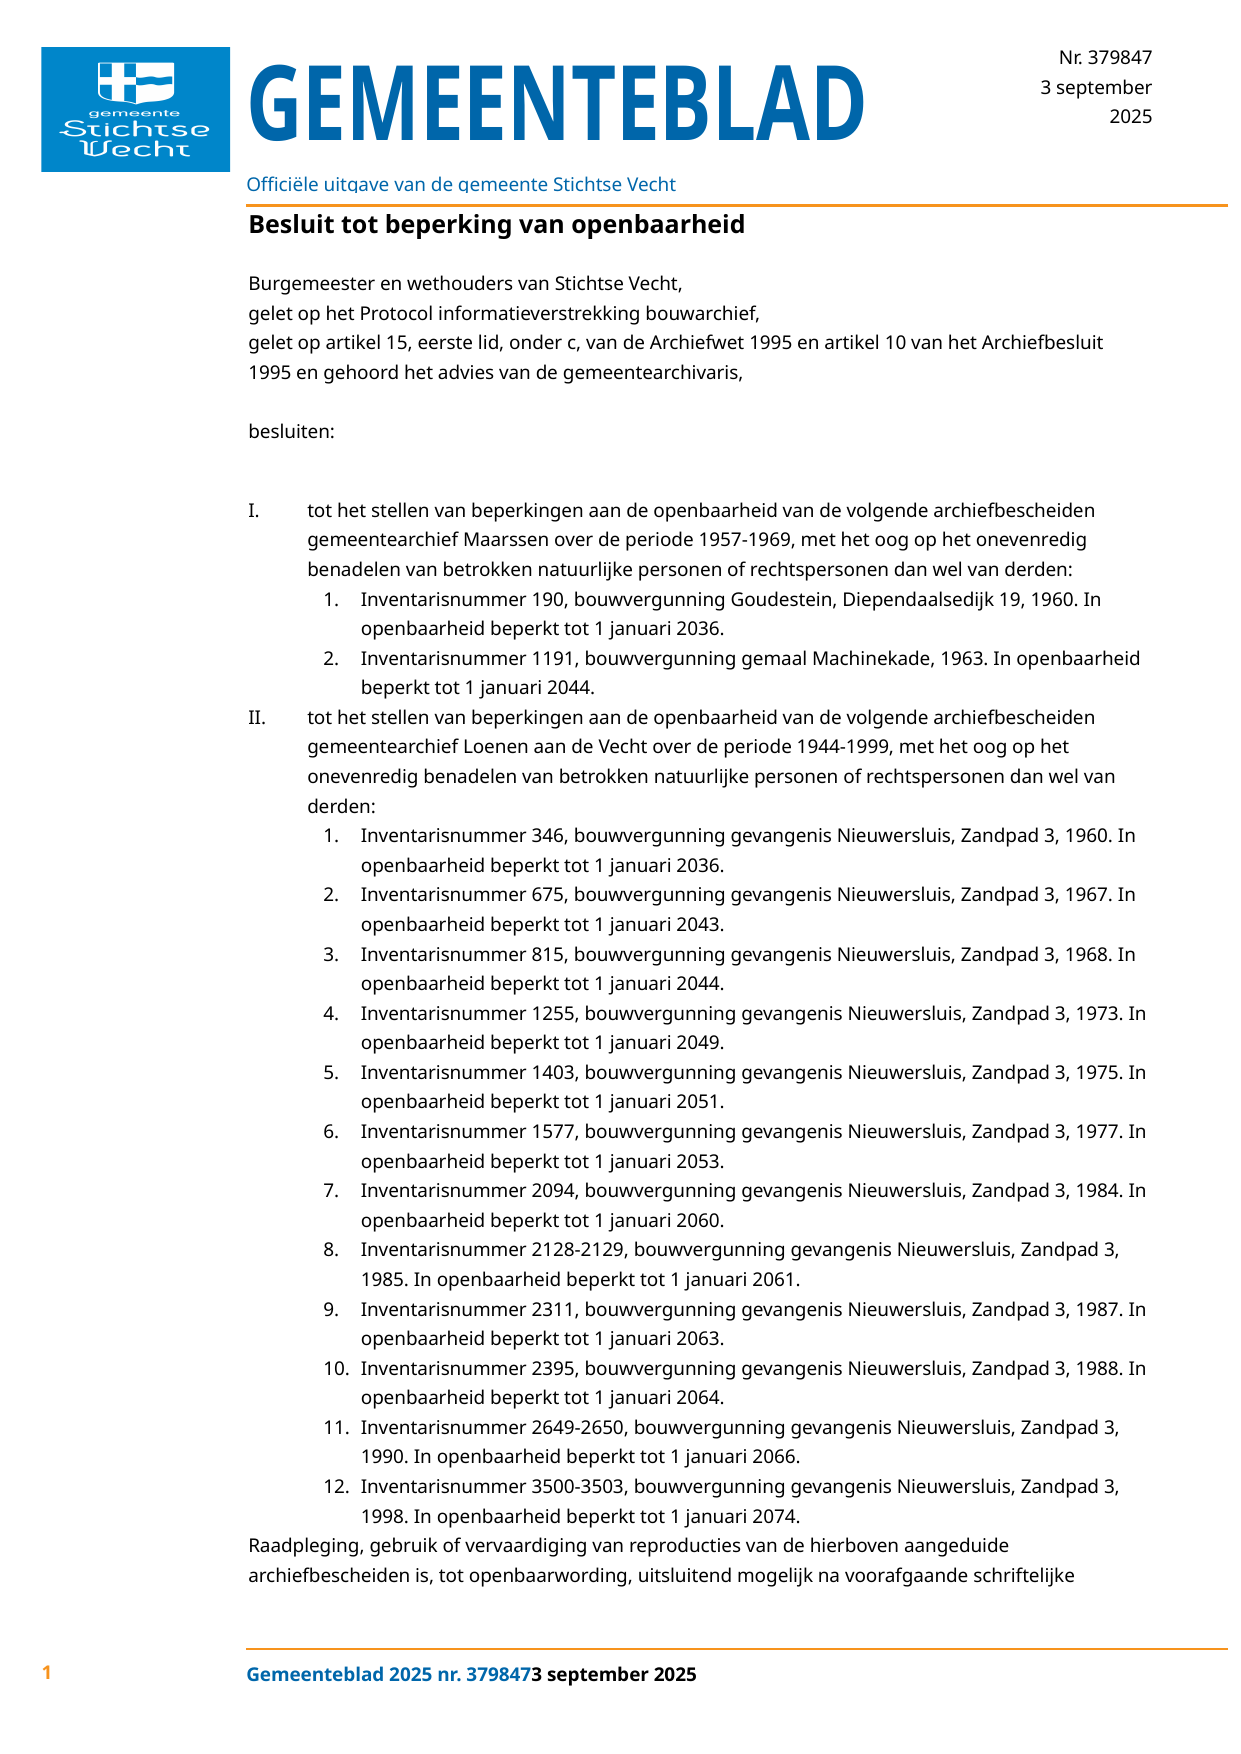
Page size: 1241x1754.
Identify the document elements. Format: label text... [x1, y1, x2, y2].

list tot het stellen van beperkingen aan de openbaarheid van de volgende archiefbescheiden gemeentearchief Loenen aan de Vecht over de periode 1944-1999, met het oog op het onevenredig benadelen van betrokken natuurlijke personen of rechtspersonen dan wel van derden: [248, 704, 1152, 819]
list Inventarisnummer 2649-2650, bouwvergunning gevangenis Nieuwersluis, Zandpad 3, 1990. In openbaarheid beperkt tot 1 januari 2066. [323, 1414, 1152, 1469]
picture [137, 63, 174, 103]
list Inventarisnummer 1403, bouwvergunning gevangenis Nieuwersluis, Zandpad 3, 1975. In openbaarheid beperkt tot 1 januari 2051. [323, 1059, 1152, 1114]
text besluiten: [248, 418, 1152, 444]
list Inventarisnummer 2395, bouwvergunning gevangenis Nieuwersluis, Zandpad 3, 1988. In openbaarheid beperkt tot 1 januari 2064. [323, 1355, 1152, 1410]
text Besluit tot beperking van openbaarheid [248, 207, 1152, 241]
list Inventarisnummer 2094, bouwvergunning gevangenis Nieuwersluis, Zandpad 3, 1984. In openbaarheid beperkt tot 1 januari 2060. [323, 1177, 1152, 1233]
list Inventarisnummer 2128-2129, bouwvergunning gevangenis Nieuwersluis, Zandpad 3, 1985. In openbaarheid beperkt tot 1 januari 2061. [323, 1237, 1152, 1292]
text Raadpleging, gebruik of vervaardiging van reproducties van de hierboven aangeduide archiefbescheiden is, tot openbaarwording, uitsluitend mogelijk na voorafgaande schriftelijke [248, 1532, 1152, 1588]
list Inventarisnummer 346, bouwvergunning gevangenis Nieuwersluis, Zandpad 3, 1960. In openbaarheid beperkt tot 1 januari 2036. [323, 822, 1152, 878]
list Inventarisnummer 1255, bouwvergunning gevangenis Nieuwersluis, Zandpad 3, 1973. In openbaarheid beperkt tot 1 januari 2049. [323, 1000, 1152, 1055]
list Inventarisnummer 1577, bouwvergunning gevangenis Nieuwersluis, Zandpad 3, 1977. In openbaarheid beperkt tot 1 januari 2053. [323, 1118, 1152, 1174]
text gelet op artikel 15, eerste lid, onder c, van de Archiefwet 1995 en artikel 10 van het Archiefbesluit 1995 en gehoord het advies van de gemeentearchivaris, [248, 329, 1152, 385]
picture [99, 63, 135, 101]
list Inventarisnummer 675, bouwvergunning gevangenis Nieuwersluis, Zandpad 3, 1967. In openbaarheid beperkt tot 1 januari 2043. [323, 882, 1152, 937]
list Inventarisnummer 815, bouwvergunning gevangenis Nieuwersluis, Zandpad 3, 1968. In openbaarheid beperkt tot 1 januari 2044. [323, 941, 1152, 996]
text gelet op het Protocol informatieverstrekking bouwarchief, [248, 300, 1152, 326]
list Inventarisnummer 2311, bouwvergunning gevangenis Nieuwersluis, Zandpad 3, 1987. In openbaarheid beperkt tot 1 januari 2063. [323, 1296, 1152, 1351]
list tot het stellen van beperkingen aan de openbaarheid van de volgende archiefbescheiden gemeentearchief Maarssen over de periode 1957-1969, met het oog op het onevenredig benadelen van betrokken natuurlijke personen of rechtspersonen dan wel van derden: [248, 497, 1152, 582]
list Inventarisnummer 1191, bouwvergunning gemaal Machinekade, 1963. In openbaarheid beperkt tot 1 januari 2044. [323, 645, 1152, 700]
list Inventarisnummer 3500-3503, bouwvergunning gevangenis Nieuwersluis, Zandpad 3, 1998. In openbaarheid beperkt tot 1 januari 2074. [323, 1473, 1152, 1529]
list Inventarisnummer 190, bouwvergunning Goudestein, Diependaalsedijk 19, 1960. In openbaarheid beperkt tot 1 januari 2036. [323, 586, 1152, 641]
text Burgemeester en wethouders van Stichtse Vecht, [248, 270, 1152, 296]
